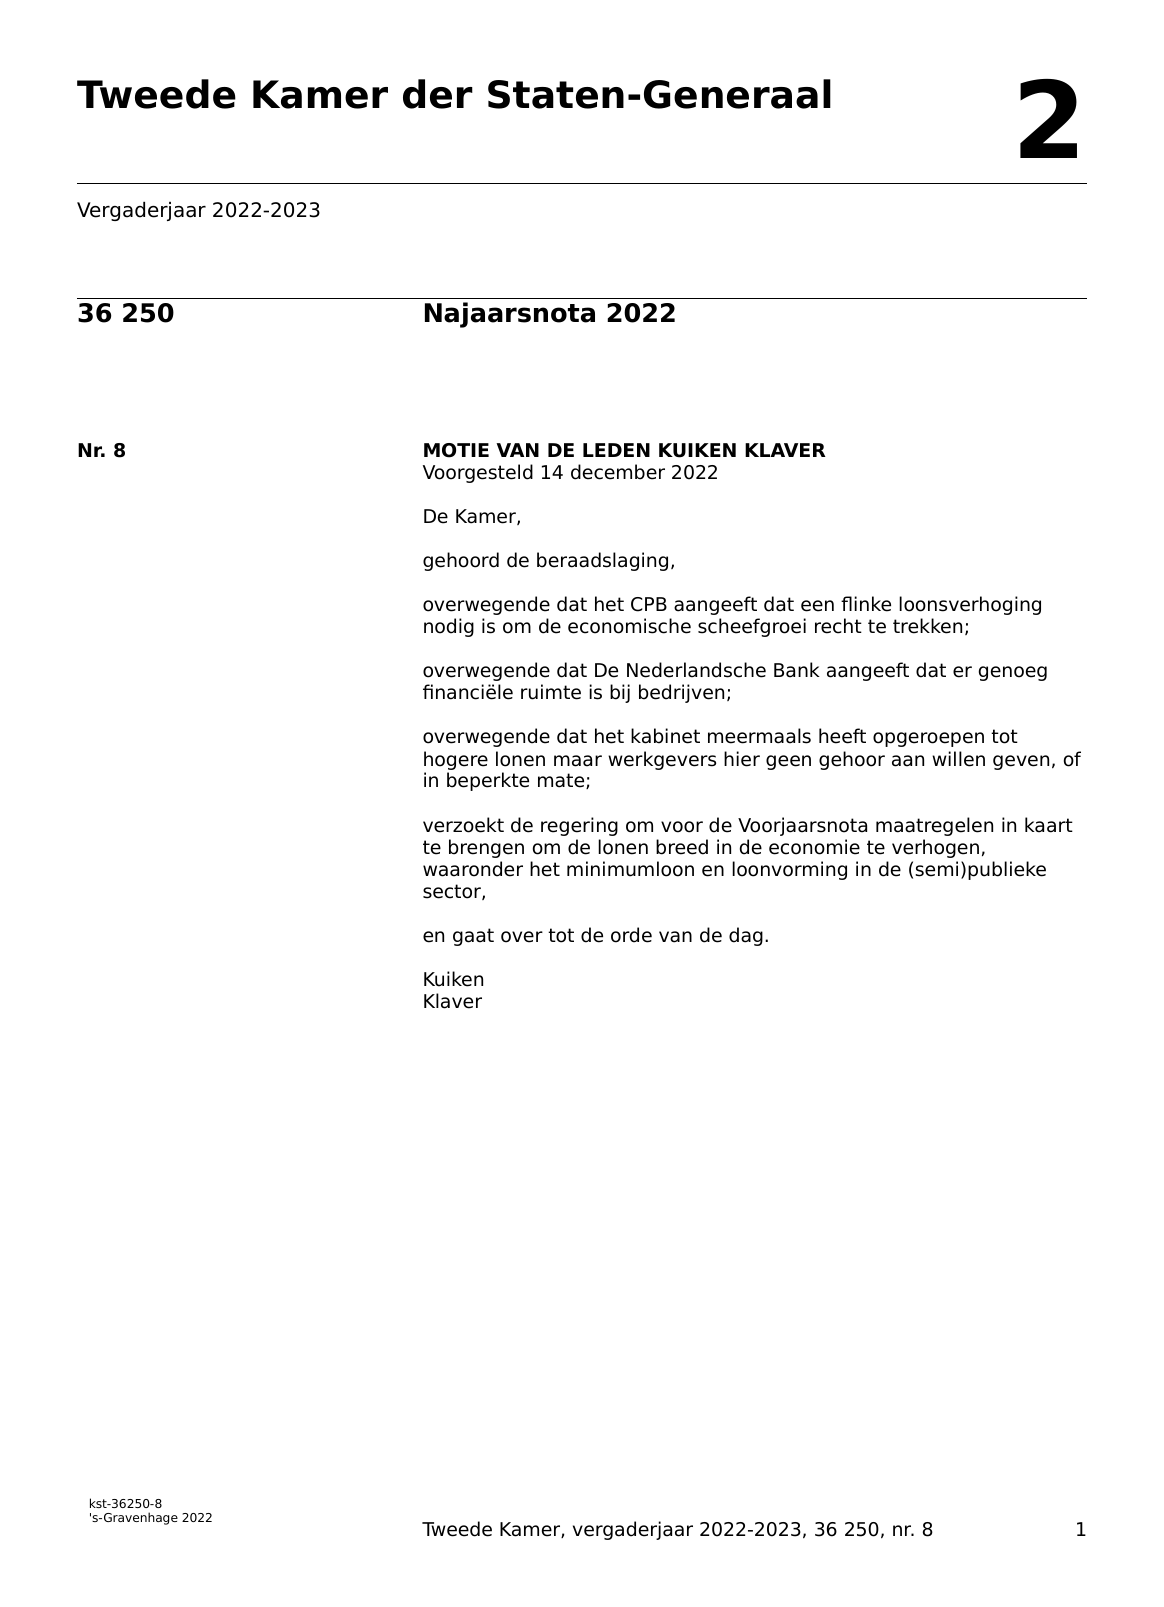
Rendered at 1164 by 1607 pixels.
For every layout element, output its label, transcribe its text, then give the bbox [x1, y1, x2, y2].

text De Kamer, [422, 506, 1087, 528]
text overwegende dat het CPB aangeeft dat een flinke loonsverhoging nodig is om de economische scheefgroei recht te trekken; [422, 594, 1087, 638]
table_header 2 [886, 59, 1087, 183]
subtitle Nr. 8 MOTIE VAN DE LEDEN KUIKEN KLAVER [77, 440, 1087, 462]
subtitle 36 250 Najaarsnota 2022 [77, 299, 1087, 329]
text Kuiken [422, 969, 1087, 991]
text Klaver [422, 991, 1087, 1013]
text overwegende dat het kabinet meermaals heeft opgeroepen tot hogere lonen maar werkgevers hier geen gehoor aan willen geven, of in beperkte mate; [422, 726, 1087, 792]
table_cell Vergaderjaar 2022-2023 [77, 184, 1087, 298]
table_header Tweede Kamer der Staten-Generaal [77, 59, 886, 183]
text gehoord de beraadslaging, [422, 550, 1087, 572]
text overwegende dat De Nederlandsche Bank aangeeft dat er genoeg financiële ruimte is bij bedrijven; [422, 660, 1087, 704]
text en gaat over tot de orde van de dag. [422, 925, 1087, 947]
text verzoekt de regering om voor de Voorjaarsnota maatregelen in kaart te brengen om de lonen breed in de economie te verhogen, waaronder het minimumloon en loonvorming in de (semi)publieke sector, [422, 814, 1087, 902]
text 's-Gravenhage 2022 [88, 1511, 323, 1525]
text kst-36250-8 [88, 1497, 323, 1511]
text Voorgesteld 14 december 2022 [422, 462, 1087, 484]
